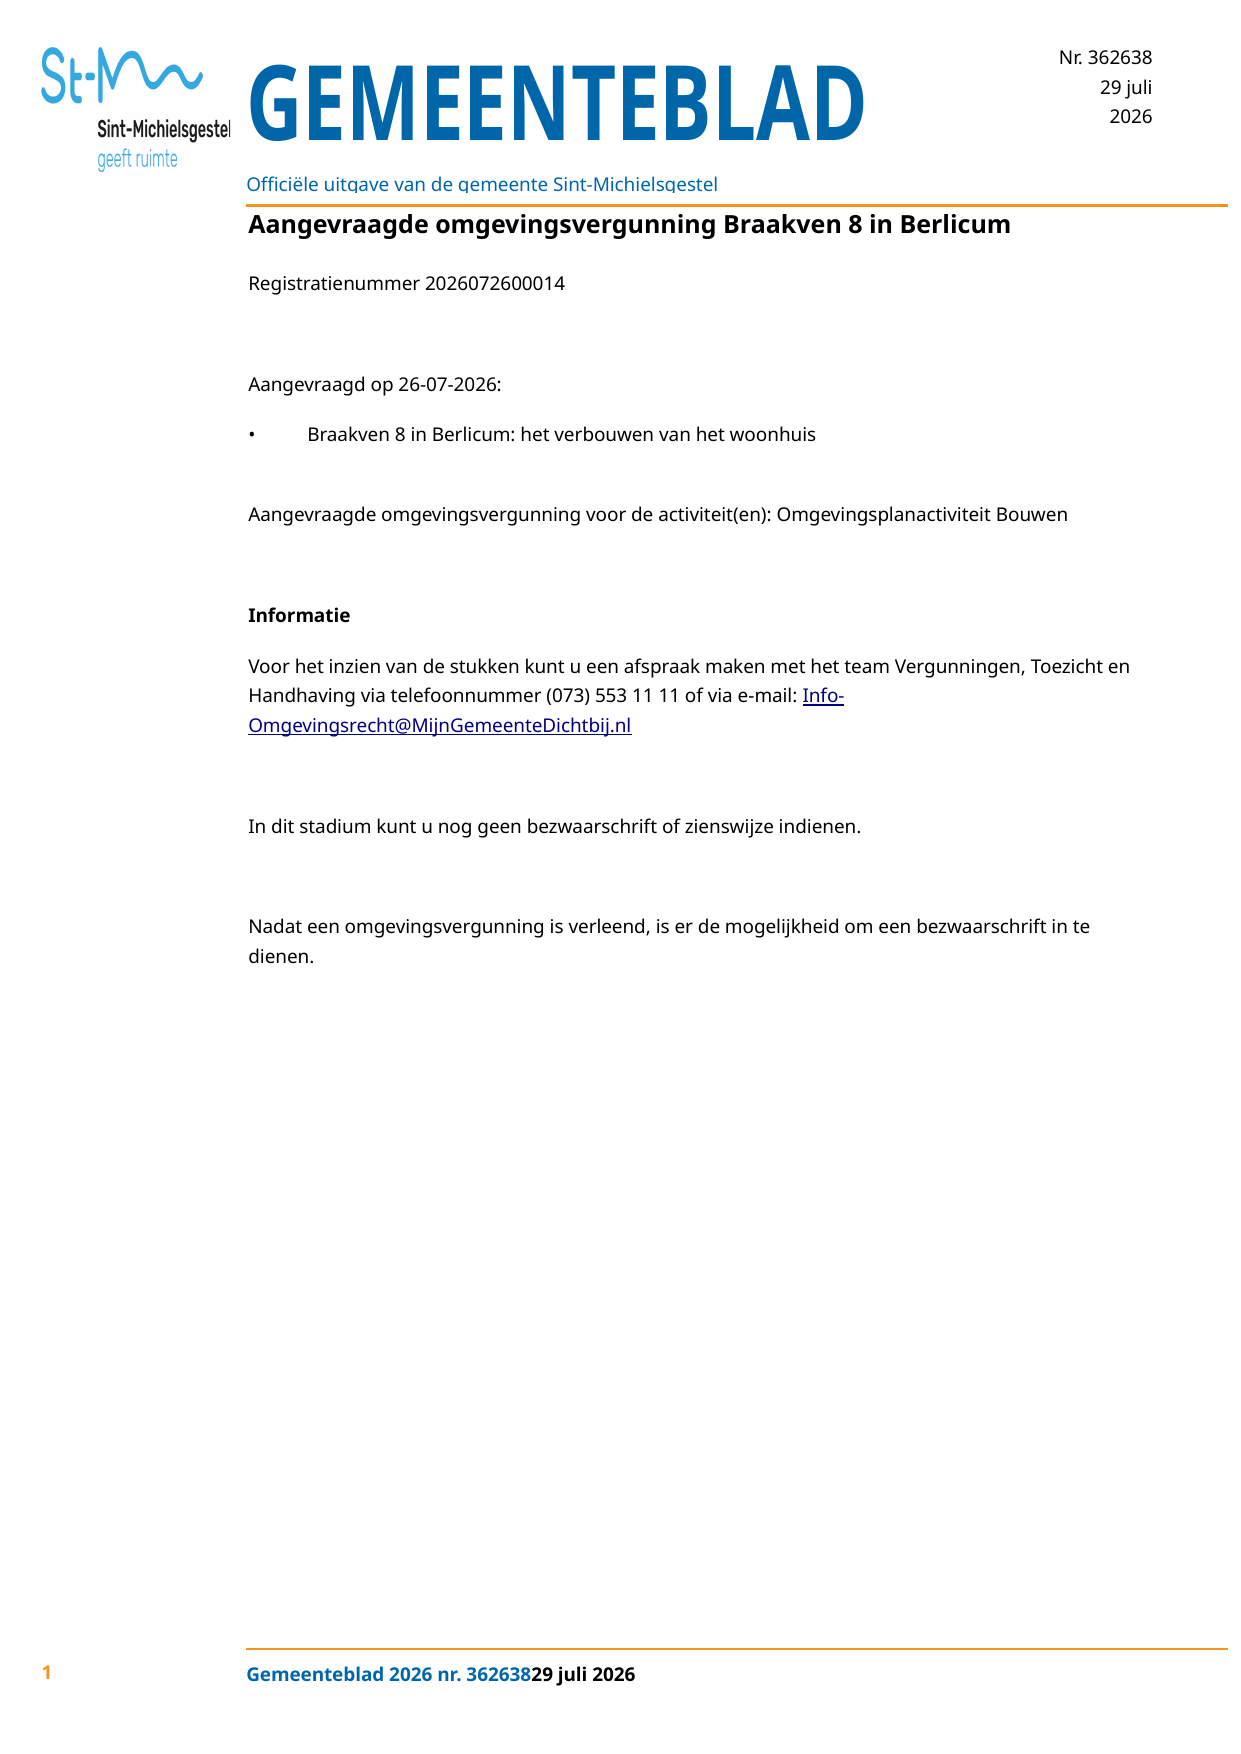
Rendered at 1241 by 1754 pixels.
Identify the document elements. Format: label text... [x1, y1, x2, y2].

text Aangevraagde omgevingsvergunning Braakven 8 in Berlicum [248, 207, 1152, 241]
list Braakven 8 in Berlicum: het verbouwen van het woonhuis [248, 422, 1152, 447]
text Aangevraagd op 26-07-2026: [248, 371, 1152, 397]
text Nadat een omgevingsvergunning is verleend, is er de mogelijkheid om een bezwaarschrift in te dienen. [248, 914, 1152, 969]
text In dit stadium kunt u nog geen bezwaarschrift of zienswijze indienen. [248, 813, 1152, 838]
text Aangevraagde omgevingsvergunning voor de activiteit(en): Omgevingsplanactiviteit Bouwen [248, 502, 1152, 527]
text Informatie [248, 602, 1152, 628]
text Voor het inzien van de stukken kunt u een afspraak maken met het team Vergunningen, Toezicht en Handhaving via telefoonnummer (073) 553 11 11 of via e-mail: Info-Omgevingsrecht@MijnGemeenteDichtbij.nl [248, 653, 1152, 738]
picture [41, 47, 231, 172]
text Registratienummer 2026072600014 [248, 270, 1152, 296]
